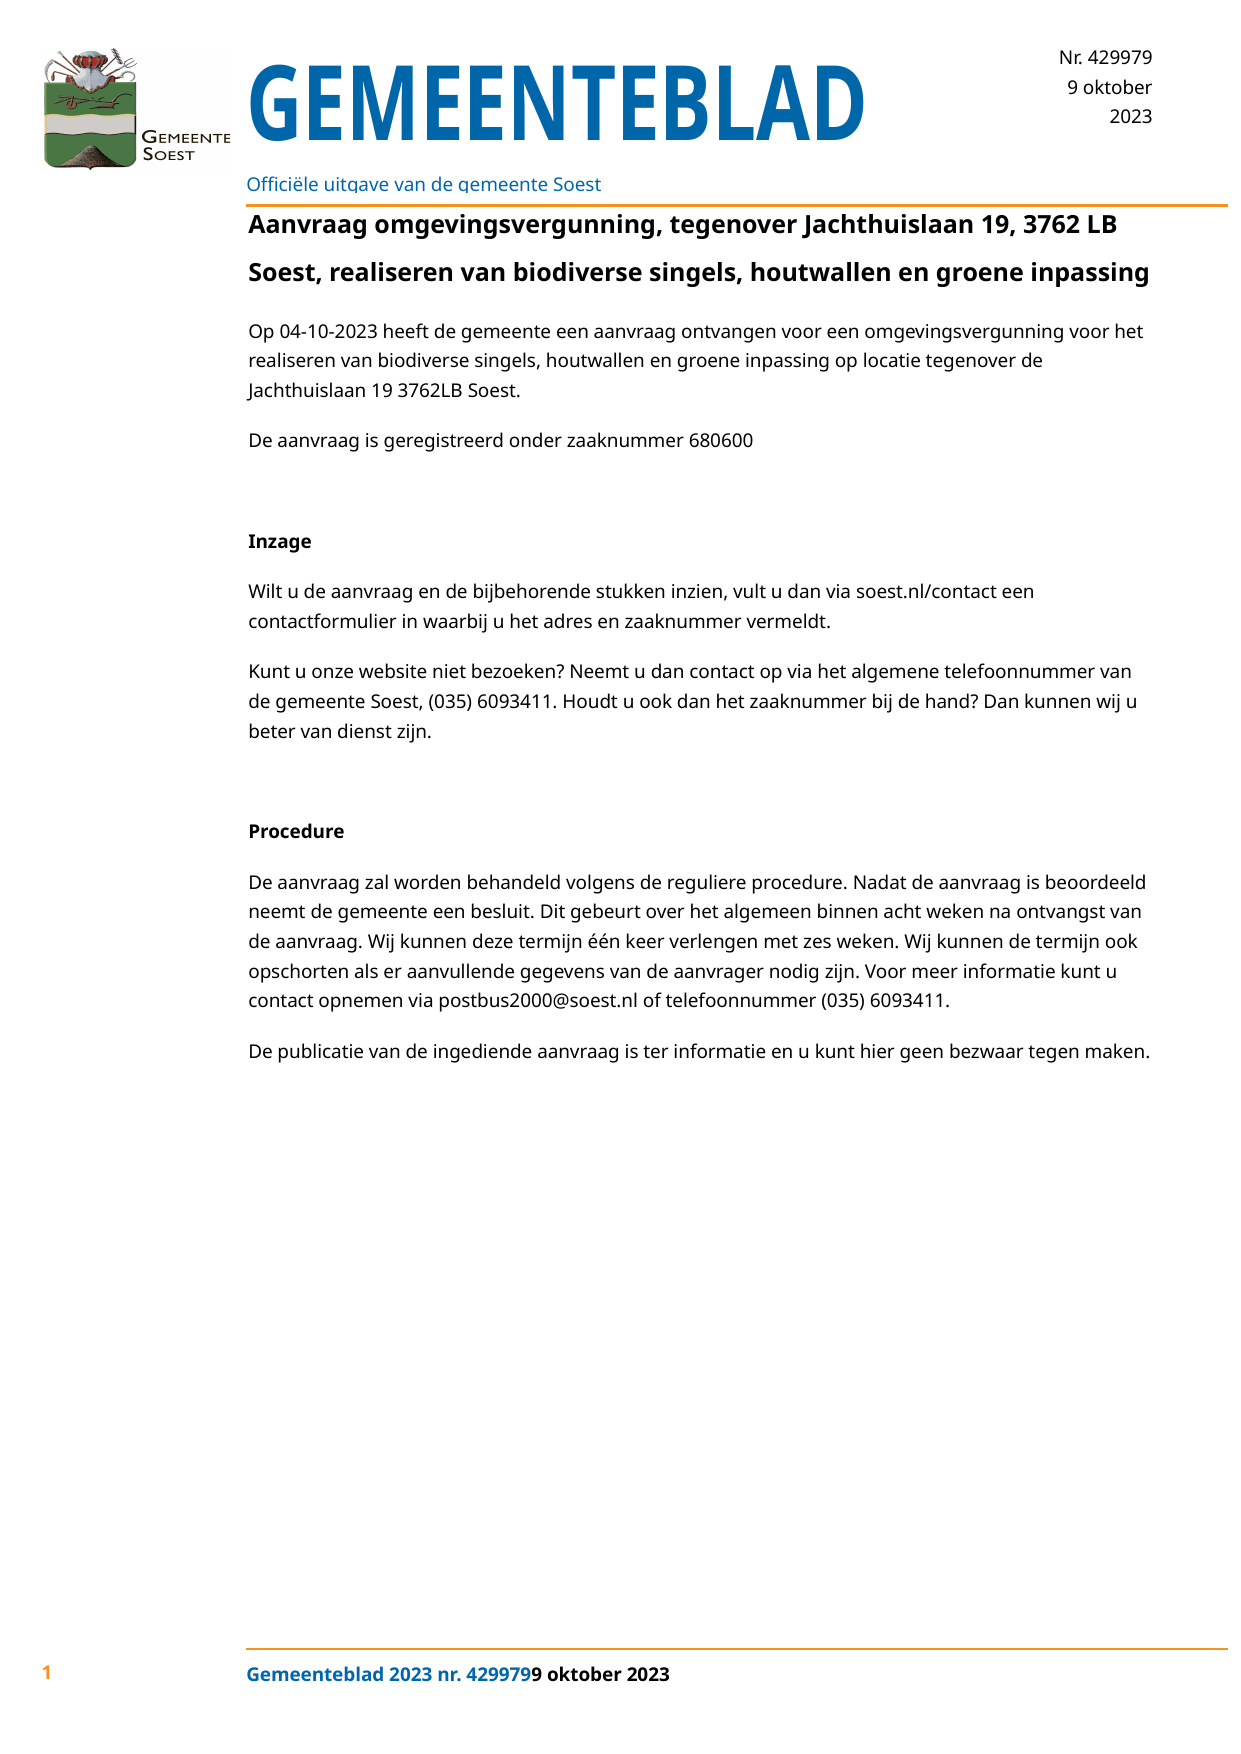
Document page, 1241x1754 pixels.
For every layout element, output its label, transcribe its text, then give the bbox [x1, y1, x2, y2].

text Op 04-10-2023 heeft de gemeente een aanvraag ontvangen voor een omgevingsvergunning voor het realiseren van biodiverse singels, houtwallen en groene inpassing op locatie tegenover de Jachthuislaan 19 3762LB Soest. [248, 318, 1152, 403]
text Kunt u onze website niet bezoeken? Neemt u dan contact op via het algemene telefoonnummer van de gemeente Soest, (035) 6093411. Houdt u ook dan het zaaknummer bij de hand? Dan kunnen wij u beter van dienst zijn. [248, 659, 1152, 744]
text De aanvraag zal worden behandeld volgens de reguliere procedure. Nadat de aanvraag is beoordeeld neemt de gemeente een besluit. Dit gebeurt over het algemeen binnen acht weken na ontvangst van de aanvraag. Wij kunnen deze termijn één keer verlengen met zes weken. Wij kunnen de termijn ook opschorten als er aanvullende gegevens van de aanvrager nodig zijn. Voor meer informatie kunt u contact opnemen via postbus2000@soest.nl of telefoonnummer (035) 6093411. [248, 869, 1152, 1013]
text Aanvraag omgevingsvergunning, tegenover Jachthuislaan 19, 3762 LB Soest, realiseren van biodiverse singels, houtwallen en groene inpassing [248, 207, 1152, 288]
text Procedure [248, 819, 1152, 844]
text De aanvraag is geregistreerd onder zaaknummer 680600 [248, 427, 1152, 453]
text De publicatie van de ingediende aanvraag is ter informatie en u kunt hier geen bezwaar tegen maken. [248, 1038, 1152, 1064]
picture [41, 47, 231, 172]
text Wilt u de aanvraag en de bijbehorende stukken inzien, vult u dan via soest.nl/contact een contactformulier in waarbij u het adres en zaaknummer vermeldt. [248, 579, 1152, 634]
text Inzage [248, 528, 1152, 554]
